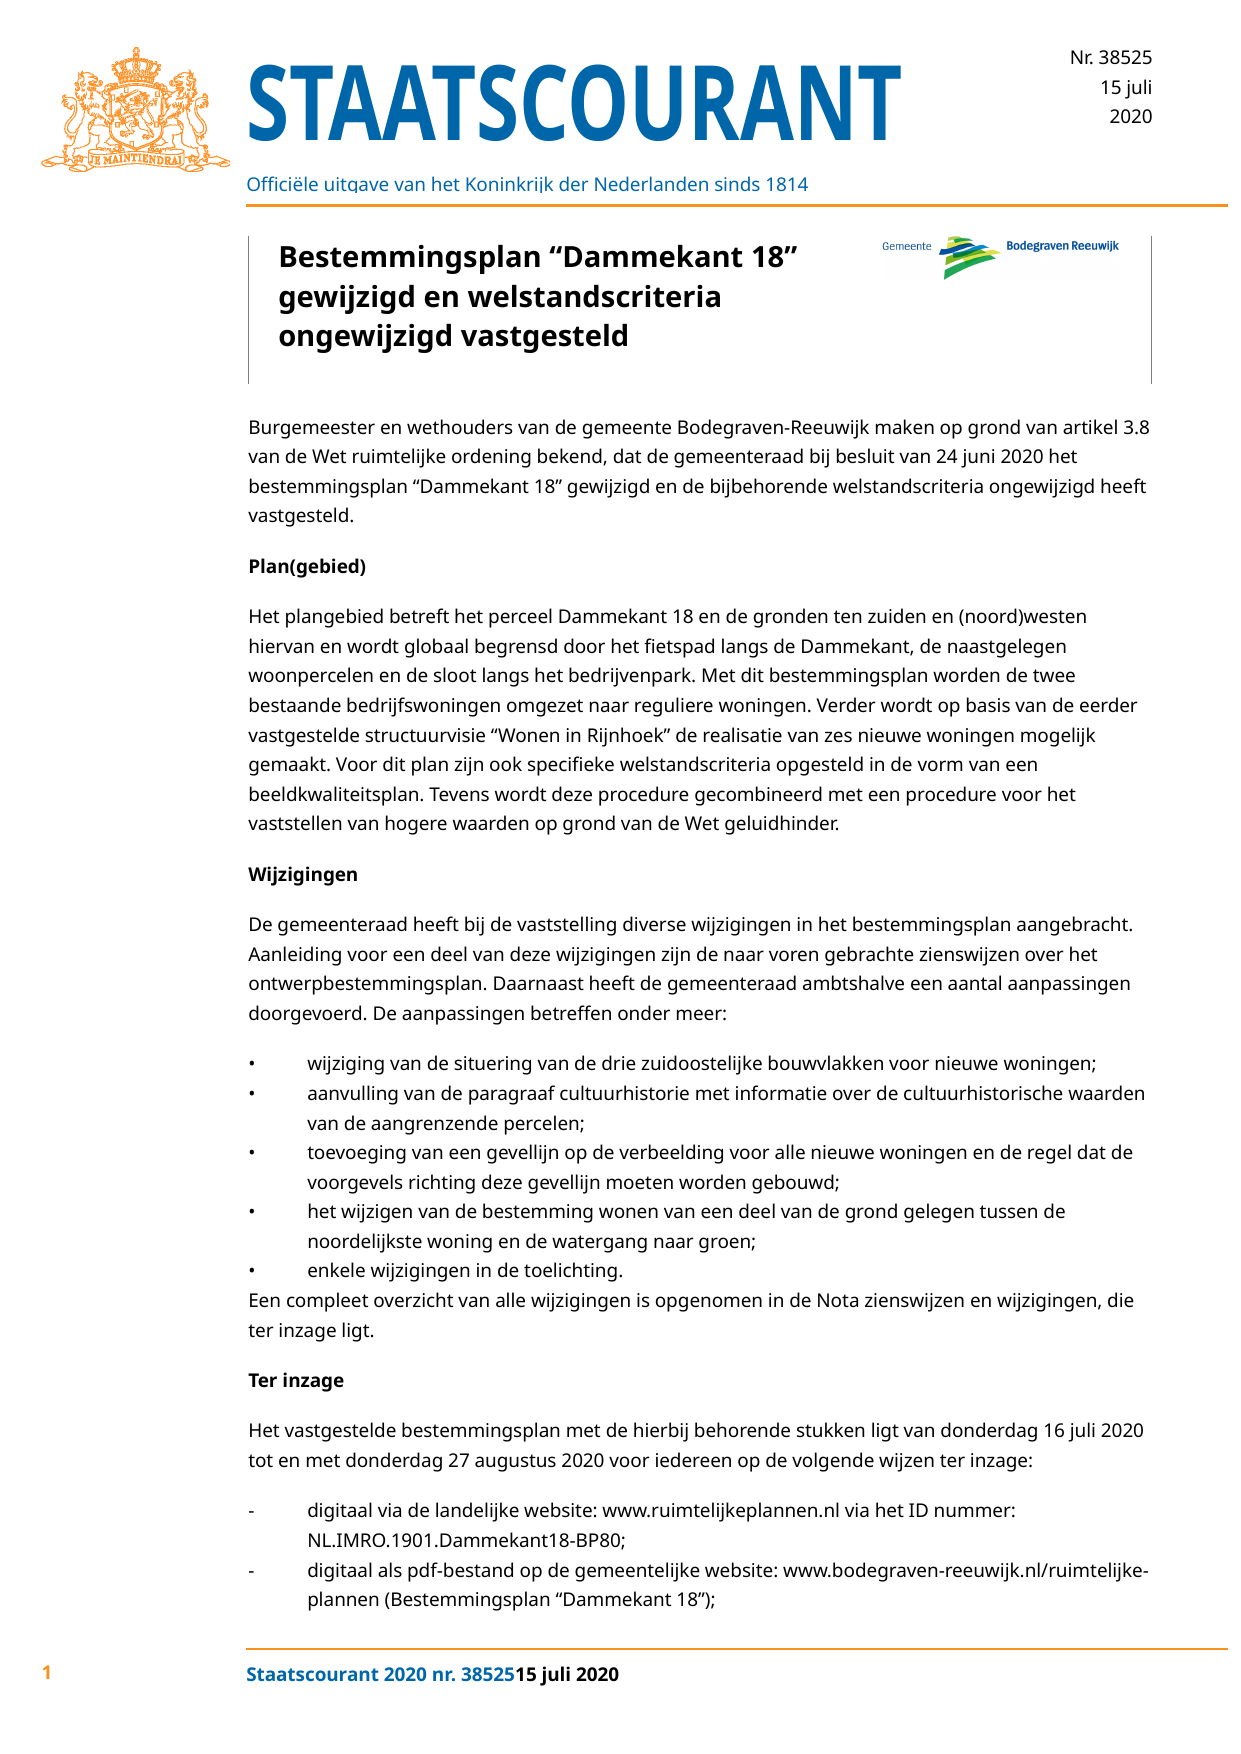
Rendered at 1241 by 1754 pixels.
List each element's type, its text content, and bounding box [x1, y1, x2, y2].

text Plan(gebied) [248, 553, 1152, 579]
list toevoeging van een gevellijn op de verbeelding voor alle nieuwe woningen en de regel dat de voorgevels richting deze gevellijn moeten worden gebouwd; [248, 1139, 1152, 1195]
table_header Bestemmingsplan “Dammekant 18” gewijzigd en welstandscriteria ongewijzigd vastgesteld [249, 236, 850, 384]
list digitaal via de landelijke website: www.ruimtelijkeplannen.nl via het ID nummer: NL.IMRO.1901.Dammekant18-BP80; [248, 1498, 1152, 1553]
text Ter inzage [248, 1367, 1152, 1393]
text Wijzigingen [248, 861, 1152, 887]
text De gemeenteraad heeft bij de vaststelling diverse wijzigingen in het bestemmingsplan aangebracht. Aanleiding voor een deel van deze wijzigingen zijn de naar voren gebrachte zienswijzen over het ontwerpbestemmingsplan. Daarnaast heeft de gemeenteraad ambtshalve een aantal aanpassingen doorgevoerd. De aanpassingen betreffen onder meer: [248, 911, 1152, 1026]
picture [882, 236, 1119, 280]
text Een compleet overzicht van alle wijzigingen is opgenomen in de Nota zienswijzen en wijzigingen, die ter inzage ligt. [248, 1287, 1152, 1343]
picture [41, 47, 231, 172]
text Burgemeester en wethouders van de gemeente Bodegraven-Reeuwijk maken op grond van artikel 3.8 van de Wet ruimtelijke ordening bekend, dat de gemeenteraad bij besluit van 24 juni 2020 het bestemmingsplan “Dammekant 18” gewijzigd en de bijbehorende welstandscriteria ongewijzigd heeft vastgesteld. [248, 414, 1152, 528]
list het wijzigen van de bestemming wonen van een deel van de grond gelegen tussen de noordelijkste woning en de watergang naar groen; [248, 1198, 1152, 1254]
list wijziging van de situering van de drie zuidoostelijke bouwvlakken voor nieuwe woningen; [248, 1051, 1152, 1076]
text Het plangebied betreft het perceel Dammekant 18 en de gronden ten zuiden en (noord)westen hiervan en wordt globaal begrensd door het fietspad langs de Dammekant, de naastgelegen woonpercelen en de sloot langs het bedrijvenpark. Met dit bestemmingsplan worden de twee bestaande bedrijfswoningen omgezet naar reguliere woningen. Verder wordt op basis van de eerder vastgestelde structuurvisie “Wonen in Rijnhoek” de realisatie van zes nieuwe woningen mogelijk gemaakt. Voor dit plan zijn ook specifieke welstandscriteria opgesteld in de vorm van een beeldkwaliteitsplan. Tevens wordt deze procedure gecombineerd met een procedure voor het vaststellen van hogere waarden op grond van de Wet geluidhinder. [248, 603, 1152, 836]
text Het vastgestelde bestemmingsplan met de hierbij behorende stukken ligt van donderdag 16 juli 2020 tot en met donderdag 27 augustus 2020 voor iedereen op de volgende wijzen ter inzage: [248, 1418, 1152, 1473]
list aanvulling van de paragraaf cultuurhistorie met informatie over de cultuurhistorische waarden van de aangrenzende percelen; [248, 1080, 1152, 1136]
list enkele wijzigingen in de toelichting. [248, 1258, 1152, 1283]
table_header [850, 236, 1151, 384]
list digitaal als pdf-bestand op de gemeentelijke website: www.bodegraven-reeuwijk.nl/ruimtelijke-plannen (Bestemmingsplan “Dammekant 18”); [248, 1557, 1152, 1612]
